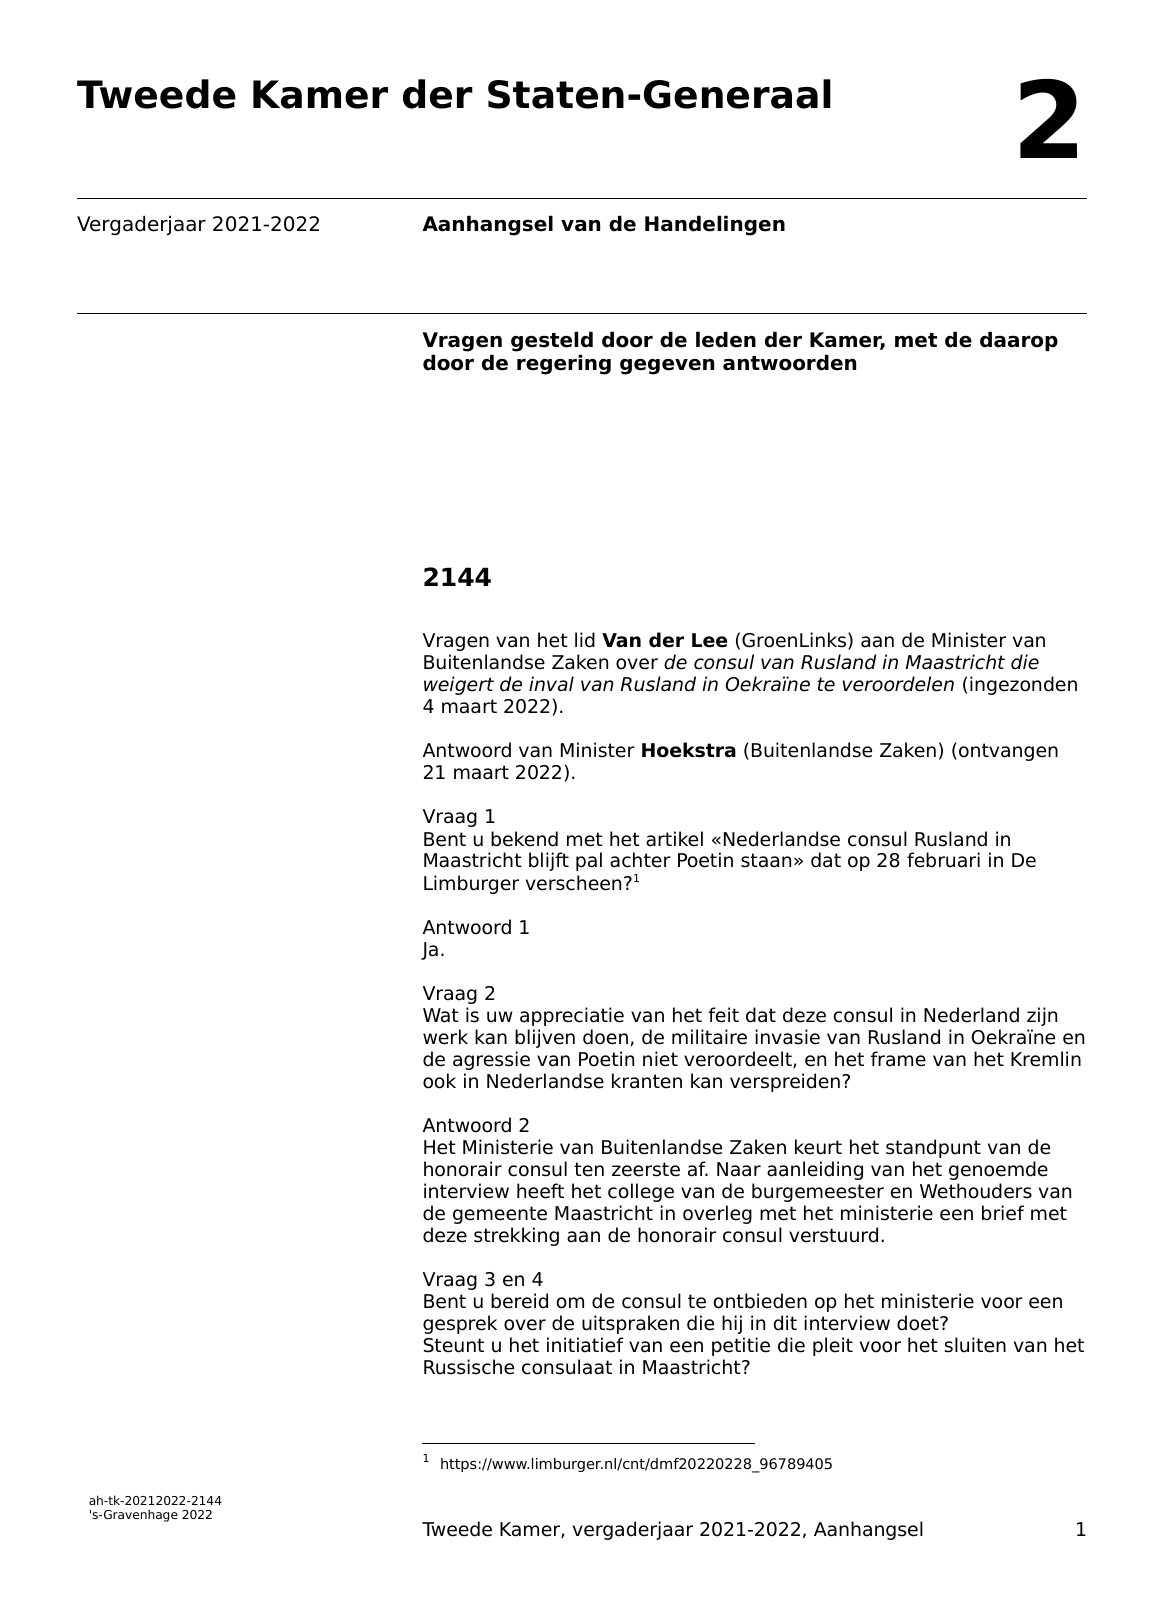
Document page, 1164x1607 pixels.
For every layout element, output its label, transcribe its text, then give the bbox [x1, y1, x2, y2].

text Vraag 3 en 4 [422, 1269, 1087, 1291]
text Ja. [422, 938, 1087, 961]
text Bent u bekend met het artikel «Nederlandse consul Rusland in Maastricht blijft pal achter Poetin staan» dat op 28 februari in De Limburger verscheen? [422, 828, 1087, 894]
text Vraag 1 [422, 806, 1087, 828]
text Antwoord 1 [422, 917, 1087, 938]
table_cell [77, 314, 422, 375]
text Wat is uw appreciatie van het feit dat deze consul in Nederland zijn werk kan blijven doen, de militaire invasie van Rusland in Oekraïne en de agressie van Poetin niet veroordeelt, en het frame van het Kremlin ook in Nederlandse kranten kan verspreiden? [422, 1005, 1087, 1093]
table_header Tweede Kamer der Staten-Generaal [77, 59, 886, 198]
text ah-tk-20212022-2144 [88, 1494, 323, 1508]
text Antwoord van Minister Hoekstra (Buitenlandse Zaken) (ontvangen 21 maart 2022). [422, 740, 1087, 784]
text 2144 [422, 563, 1087, 592]
text 's-Gravenhage 2022 [88, 1508, 323, 1522]
text Antwoord 2 [422, 1115, 1087, 1137]
text https://www.limburger.nl/cnt/dmf20220228_96789405 [422, 1452, 1087, 1474]
text Vragen van het lid Van der Lee (GroenLinks) aan de Minister van Buitenlandse Zaken over de consul van Rusland in Maastricht die weigert de inval van Rusland in Oekraïne te veroordelen (ingezonden 4 maart 2022). [422, 630, 1087, 718]
table_header 2 [886, 59, 1087, 198]
text Vraag 2 [422, 983, 1087, 1005]
table_cell Vergaderjaar 2021-2022 [77, 199, 422, 313]
text Steunt u het initiatief van een petitie die pleit voor het sluiten van het Russische consulaat in Maastricht? [422, 1335, 1087, 1379]
table_cell Aanhangsel van de Handelingen [422, 199, 1087, 313]
table_cell Vragen gesteld door de leden der Kamer, met de daarop door de regering gegeven antwoorden [422, 314, 1087, 375]
text Het Ministerie van Buitenlandse Zaken keurt het standpunt van de honorair consul ten zeerste af. Naar aanleiding van het genoemde interview heeft het college van de burgemeester en Wethouders van de gemeente Maastricht in overleg met het ministerie een brief met deze strekking aan de honorair consul verstuurd. [422, 1137, 1087, 1247]
text Bent u bereid om de consul te ontbieden op het ministerie voor een gesprek over de uitspraken die hij in dit interview doet? [422, 1291, 1087, 1335]
